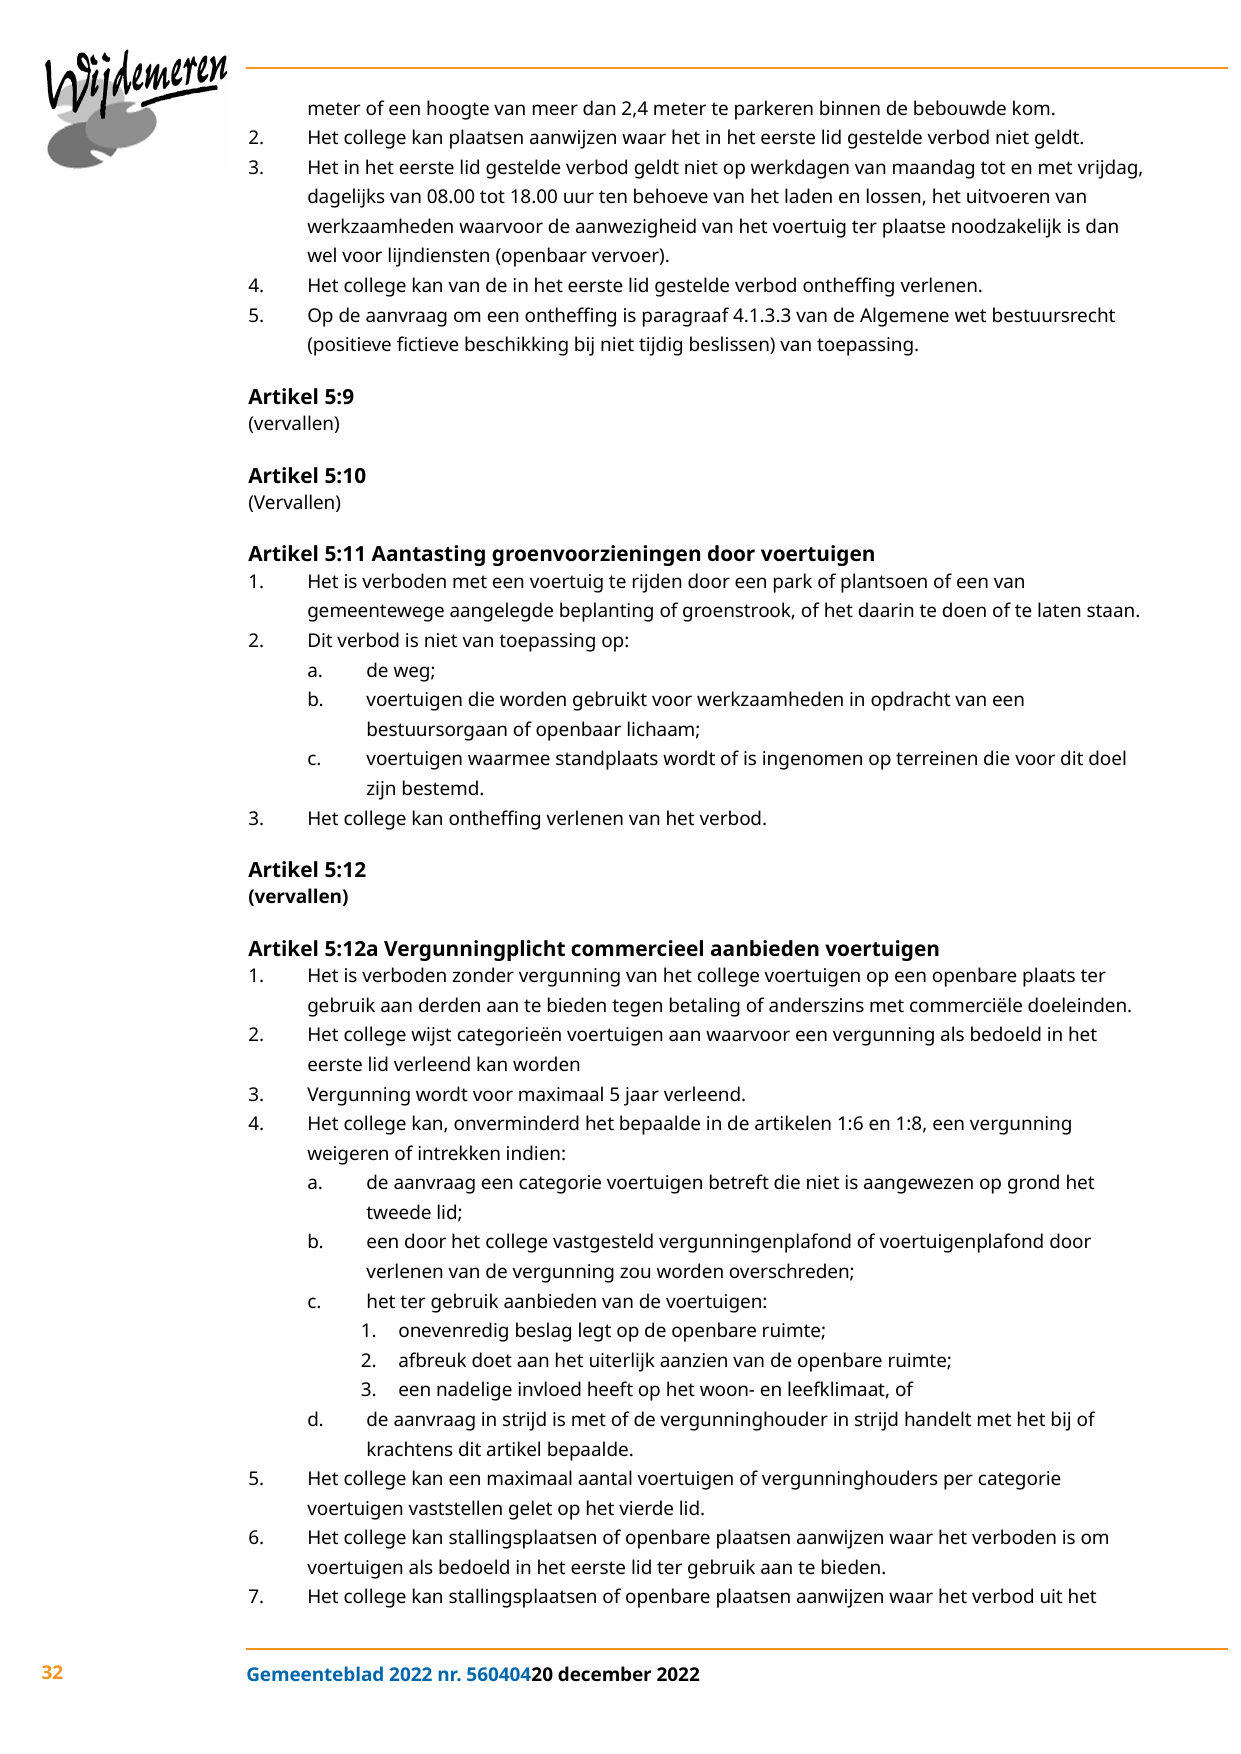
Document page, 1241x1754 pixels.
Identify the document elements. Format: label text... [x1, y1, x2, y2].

list onevenredig beslag legt op de openbare ruimte; [361, 1317, 1152, 1343]
list het ter gebruik aanbieden van de voertuigen: [307, 1288, 1152, 1313]
list Het college wijst categorieën voertuigen aan waarvoor een vergunning als bedoeld in het eerste lid verleend kan worden [248, 1022, 1152, 1077]
list Het college kan ontheffing verlenen van het verbod. [248, 805, 1152, 830]
list Het college kan, onverminderd het bepaalde in de artikelen 1:6 en 1:8, een vergunning weigeren of intrekken indien: [248, 1110, 1152, 1166]
list meter of een hoogte van meer dan 2,4 meter te parkeren binnen de bebouwde kom. [248, 95, 1152, 121]
list Het college kan van de in het eerste lid gestelde verbod ontheffing verlenen. [248, 272, 1152, 298]
list een nadelige invloed heeft op het woon- en leefklimaat, of [361, 1377, 1152, 1402]
text (vervallen) [248, 410, 1152, 436]
list Het is verboden met een voertuig te rijden door een park of plantsoen of een van gemeentewege aangelegde beplanting of groenstrook, of het daarin te doen of te laten staan. [248, 568, 1152, 623]
list Het is verboden zonder vergunning van het college voertuigen op een openbare plaats ter gebruik aan derden aan te bieden tegen betaling of anderszins met commerciële doeleinden. [248, 962, 1152, 1018]
list de weg; [307, 657, 1152, 682]
text Artikel 5:9 [248, 382, 1152, 410]
text (vervallen) [248, 883, 1152, 909]
text Artikel 5:12 [248, 855, 1152, 883]
list Het college kan stallingsplaatsen of openbare plaatsen aanwijzen waar het verbod uit het [248, 1584, 1152, 1609]
list Het college kan stallingsplaatsen of openbare plaatsen aanwijzen waar het verboden is om voertuigen als bedoeld in het eerste lid ter gebruik aan te bieden. [248, 1524, 1152, 1580]
list Dit verbod is niet van toepassing op: [248, 627, 1152, 653]
list de aanvraag in strijd is met of de vergunninghouder in strijd handelt met het bij of krachtens dit artikel bepaalde. [307, 1406, 1152, 1461]
list Het college kan een maximaal aantal voertuigen of vergunninghouders per categorie voertuigen vaststellen gelet op het vierde lid. [248, 1465, 1152, 1521]
list Vergunning wordt voor maximaal 5 jaar verleend. [248, 1081, 1152, 1106]
list Het college kan plaatsen aanwijzen waar het in het eerste lid gestelde verbod niet geldt. [248, 124, 1152, 150]
list voertuigen waarmee standplaats wordt of is ingenomen op terreinen die voor dit doel zijn bestemd. [307, 746, 1152, 801]
text Artikel 5:11 Aantasting groenvoorzieningen door voertuigen [248, 539, 1152, 568]
text Artikel 5:12a Vergunningplicht commercieel aanbieden voertuigen [248, 934, 1152, 962]
list afbreuk doet aan het uiterlijk aanzien van de openbare ruimte; [361, 1347, 1152, 1373]
list de aanvraag een categorie voertuigen betreft die niet is aangewezen op grond het tweede lid; [307, 1169, 1152, 1225]
list Het in het eerste lid gestelde verbod geldt niet op werkdagen van maandag tot en met vrijdag, dagelijks van 08.00 tot 18.00 uur ten behoeve van het laden en lossen, het uitvoeren van werkzaamheden waarvoor de aanwezigheid van het voertuig ter plaatse noodzakelijk is dan wel voor lijndiensten (openbaar vervoer). [248, 154, 1152, 268]
text (Vervallen) [248, 489, 1152, 515]
text Artikel 5:10 [248, 461, 1152, 489]
list voertuigen die worden gebruikt voor werkzaamheden in opdracht van een bestuursorgaan of openbaar lichaam; [307, 686, 1152, 742]
picture [41, 47, 231, 172]
list een door het college vastgesteld vergunningenplafond of voertuigenplafond door verlenen van de vergunning zou worden overschreden; [307, 1229, 1152, 1284]
list Op de aanvraag om een ontheffing is paragraaf 4.1.3.3 van de Algemene wet bestuursrecht (positieve fictieve beschikking bij niet tijdig beslissen) van toepassing. [248, 302, 1152, 357]
